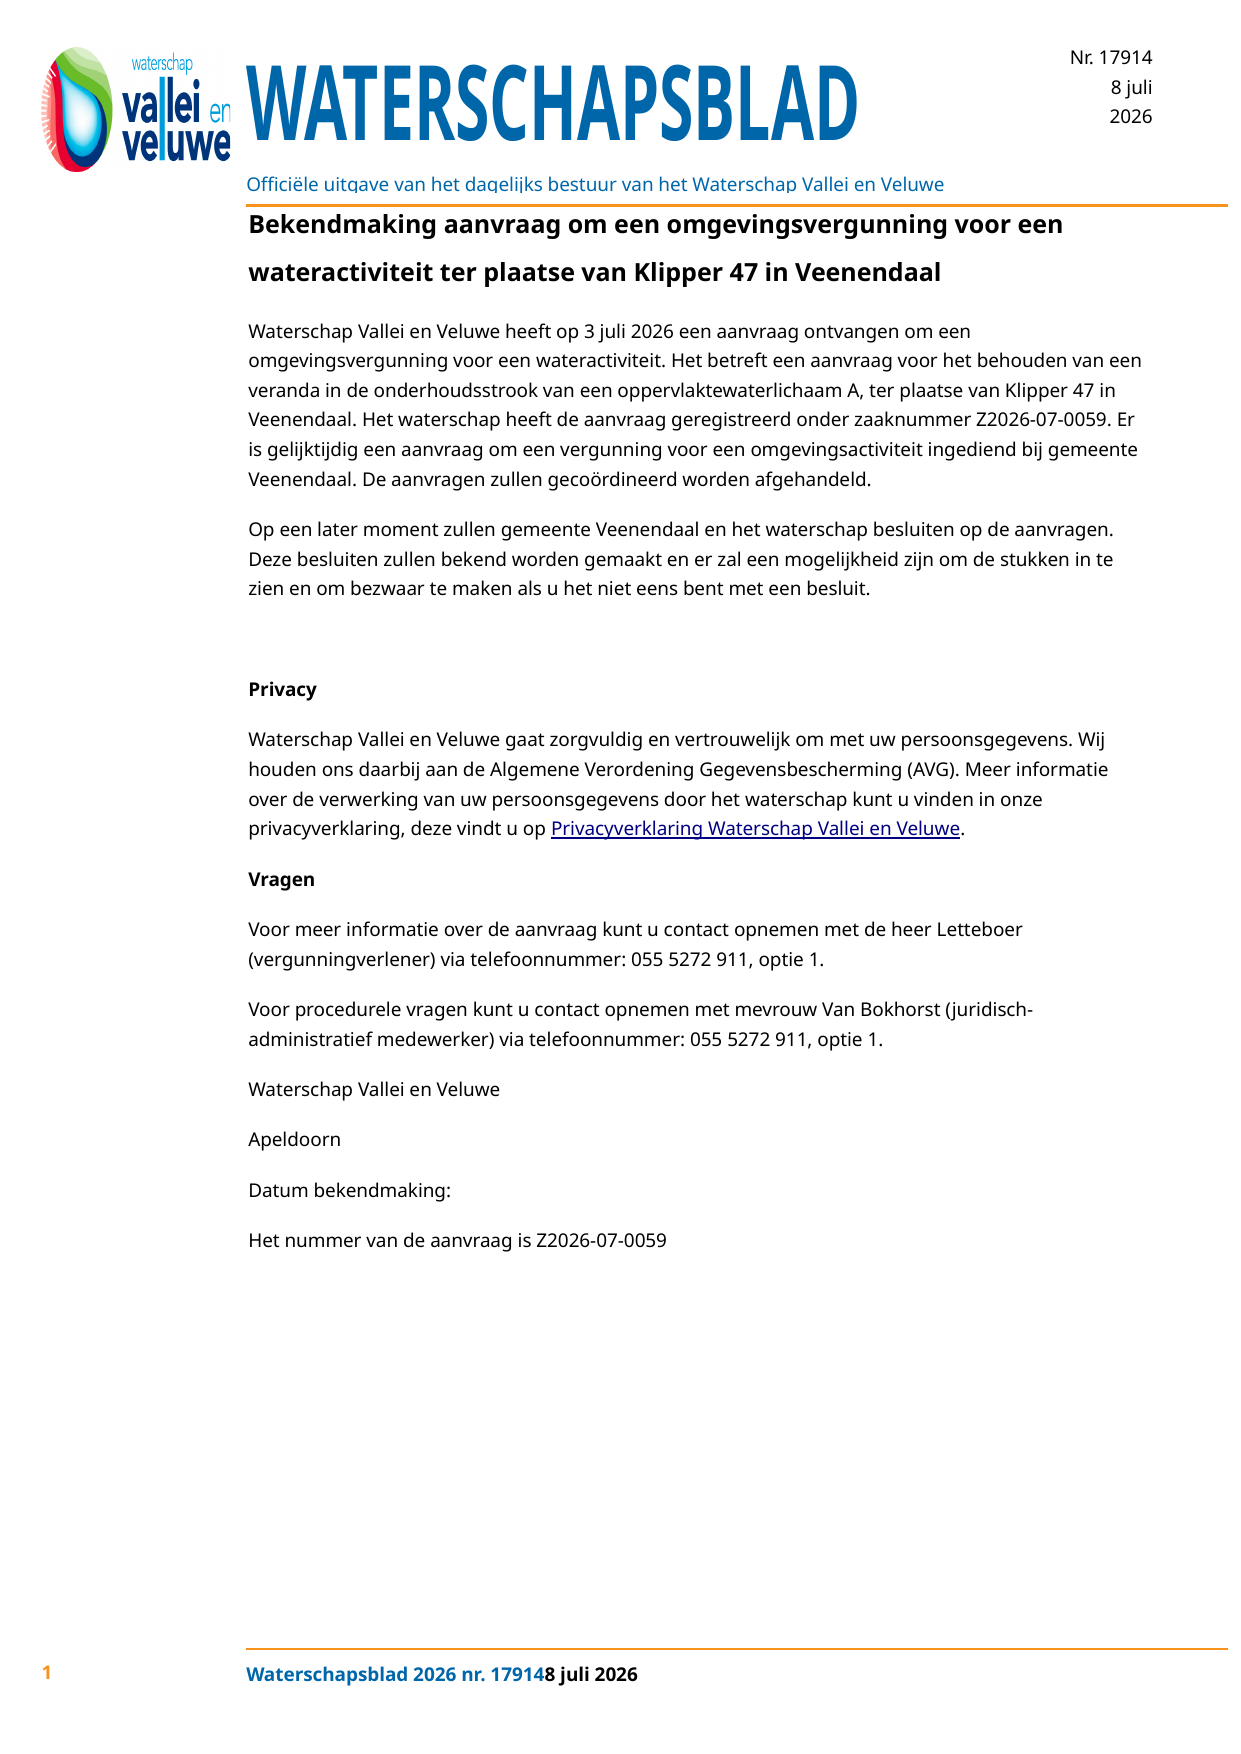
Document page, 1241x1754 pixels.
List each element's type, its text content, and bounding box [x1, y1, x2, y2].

text Datum bekendmaking: [248, 1177, 1152, 1203]
text Apeldoorn [248, 1127, 1152, 1152]
text Waterschap Vallei en Veluwe heeft op 3 juli 2026 een aanvraag ontvangen om een omgevingsvergunning voor een wateractiviteit. Het betreft een aanvraag voor het behouden van een veranda in de onderhoudsstrook van een oppervlaktewaterlichaam A, ter plaatse van Klipper 47 in Veenendaal. Het waterschap heeft de aanvraag geregistreerd onder zaaknummer Z2026-07-0059. Er is gelijktijdig een aanvraag om een vergunning voor een omgevingsactiviteit ingediend bij gemeente Veenendaal. De aanvragen zullen gecoördineerd worden afgehandeld. [248, 318, 1152, 492]
picture [41, 47, 231, 172]
text Op een later moment zullen gemeente Veenendaal en het waterschap besluiten op de aanvragen. Deze besluiten zullen bekend worden gemaakt en er zal een mogelijkheid zijn om de stukken in te zien en om bezwaar te maken als u het niet eens bent met een besluit. [248, 516, 1152, 601]
text Voor procedurele vragen kunt u contact opnemen met mevrouw Van Bokhorst (juridisch-administratief medewerker) via telefoonnummer: 055 5272 911, optie 1. [248, 996, 1152, 1052]
text Het nummer van de aanvraag is Z2026-07-0059 [248, 1227, 1152, 1253]
text Bekendmaking aanvraag om een omgevingsvergunning voor een wateractiviteit ter plaatse van Klipper 47 in Veenendaal [248, 207, 1152, 288]
text Privacy [248, 676, 1152, 702]
text Waterschap Vallei en Veluwe [248, 1076, 1152, 1102]
text Voor meer informatie over de aanvraag kunt u contact opnemen met de heer Letteboer (vergunningverlener) via telefoonnummer: 055 5272 911, optie 1. [248, 916, 1152, 972]
text Vragen [248, 866, 1152, 892]
text Waterschap Vallei en Veluwe gaat zorgvuldig en vertrouwelijk om met uw persoonsgegevens. Wij houden ons daarbij aan de Algemene Verordening Gegevensbescherming (AVG). Meer informatie over de verwerking van uw persoonsgegevens door het waterschap kunt u vinden in onze privacyverklaring, deze vindt u op Privacyverklaring Waterschap Vallei en Veluwe. [248, 727, 1152, 841]
